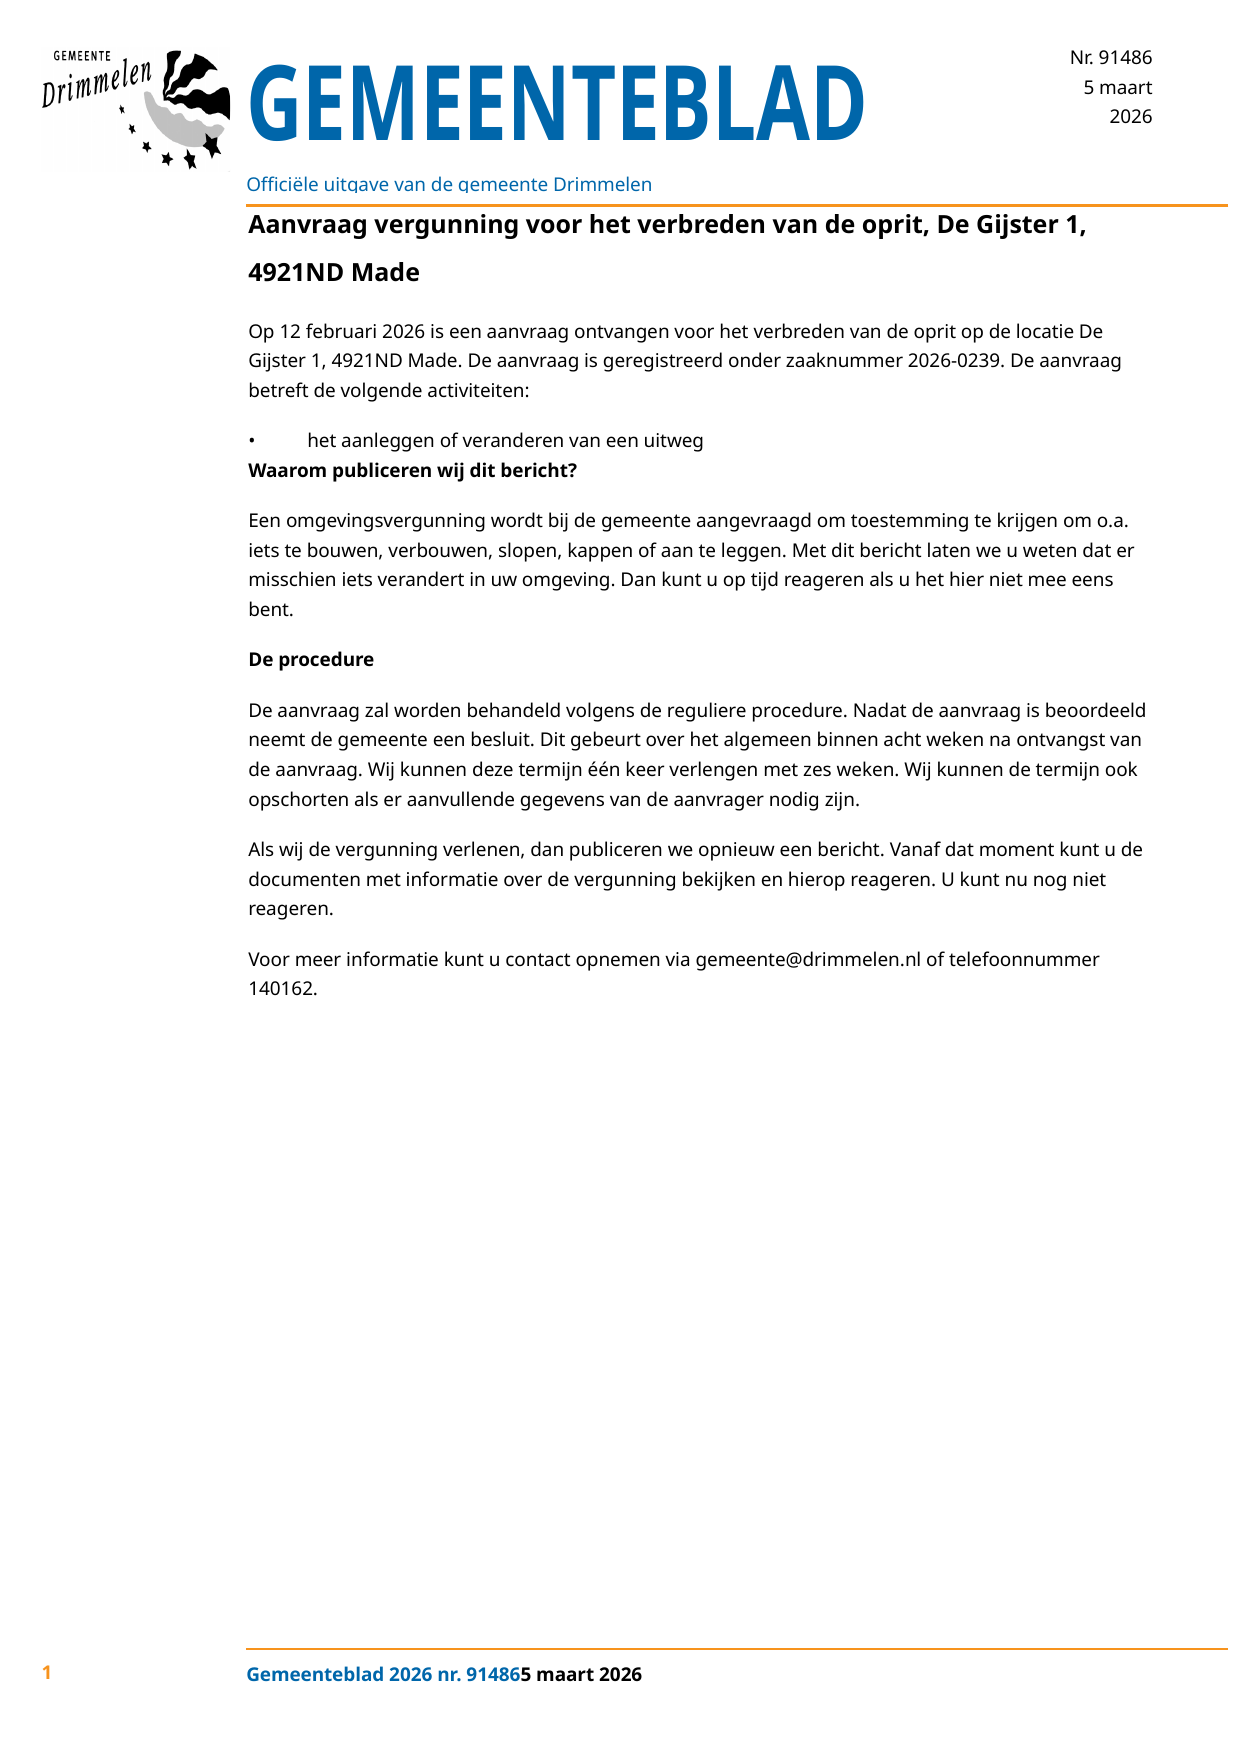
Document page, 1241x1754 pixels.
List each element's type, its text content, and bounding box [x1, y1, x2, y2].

text De aanvraag zal worden behandeld volgens de reguliere procedure. Nadat de aanvraag is beoordeeld neemt de gemeente een besluit. Dit gebeurt over het algemeen binnen acht weken na ontvangst van de aanvraag. Wij kunnen deze termijn één keer verlengen met zes weken. Wij kunnen de termijn ook opschorten als er aanvullende gegevens van de aanvrager nodig zijn. [248, 697, 1152, 812]
text Op 12 februari 2026 is een aanvraag ontvangen voor het verbreden van de oprit op de locatie De Gijster 1, 4921ND Made. De aanvraag is geregistreerd onder zaaknummer 2026-0239. De aanvraag betreft de volgende activiteiten: [248, 318, 1152, 403]
text Als wij de vergunning verlenen, dan publiceren we opnieuw een bericht. Vanaf dat moment kunt u de documenten met informatie over de vergunning bekijken en hierop reageren. U kunt nu nog niet reageren. [248, 836, 1152, 921]
text Waarom publiceren wij dit bericht? [248, 457, 1152, 483]
text Een omgevingsvergunning wordt bij de gemeente aangevraagd om toestemming te krijgen om o.a. iets te bouwen, verbouwen, slopen, kappen of aan te leggen. Met dit bericht laten we u weten dat er misschien iets verandert in uw omgeving. Dan kunt u op tijd reageren als u het hier niet mee eens bent. [248, 507, 1152, 622]
text Voor meer informatie kunt u contact opnemen via gemeente@drimmelen.nl of telefoonnummer 140162. [248, 946, 1152, 1001]
text De procedure [248, 647, 1152, 672]
list het aanleggen of veranderen van een uitweg [248, 427, 1152, 453]
picture [41, 47, 231, 172]
text Aanvraag vergunning voor het verbreden van de oprit, De Gijster 1, 4921ND Made [248, 207, 1152, 288]
